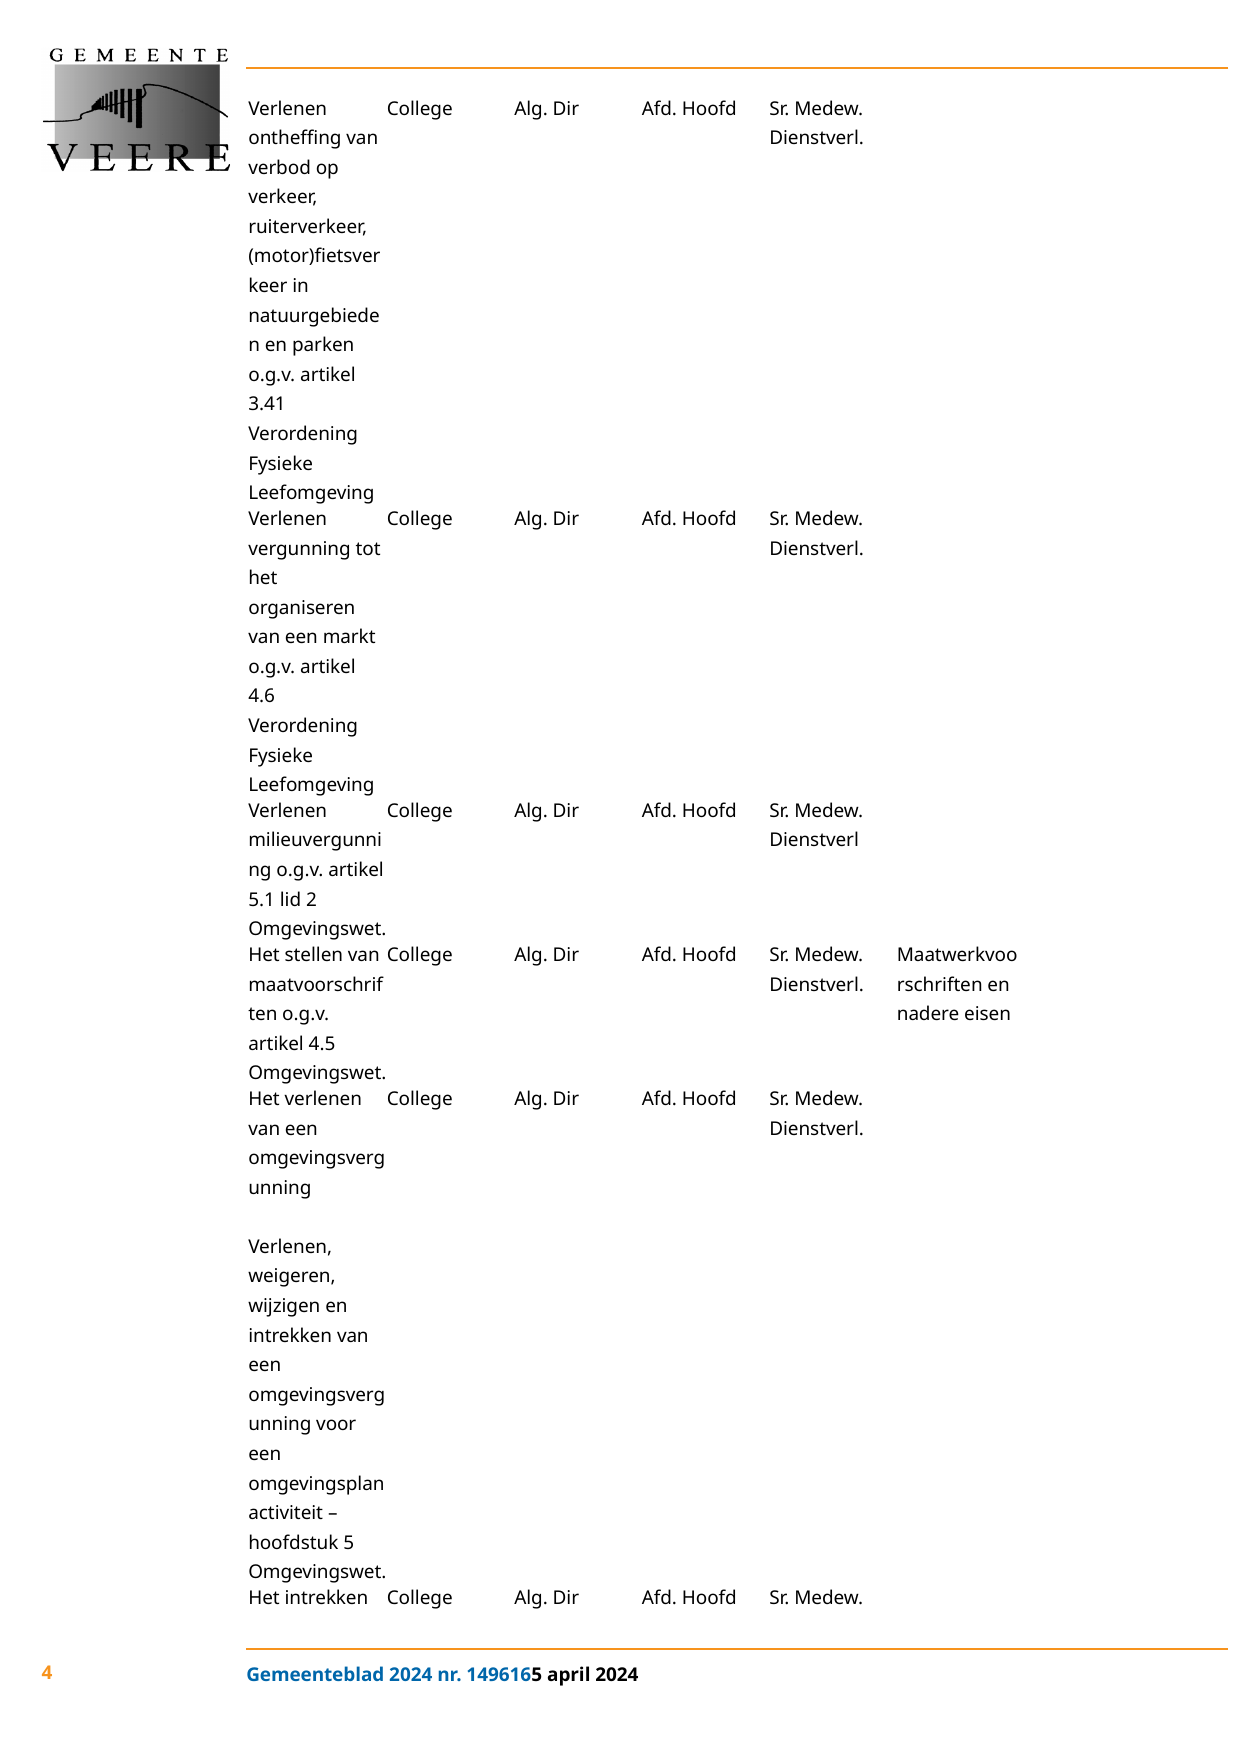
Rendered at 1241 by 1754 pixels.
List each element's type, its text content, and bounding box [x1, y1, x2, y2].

table_cell [1024, 941, 1152, 1085]
table_cell Alg. Dir [514, 797, 642, 941]
table_cell Alg. Dir [514, 95, 642, 505]
picture [41, 47, 231, 172]
table_cell [1024, 95, 1152, 505]
table_cell Afd. Hoofd [642, 95, 769, 505]
table_cell College [387, 1584, 514, 1610]
table_cell College [387, 505, 514, 797]
table_cell Sr. Medew. Dienstverl. [769, 95, 897, 505]
table_cell Verlenen vergunning tot het organiseren van een markt o.g.v. artikel 4.6 Verordening Fysieke Leefomgeving [248, 505, 387, 797]
table_cell College [387, 95, 514, 505]
table_cell Het verlenen van een omgevingsvergunning Verlenen, weigeren, wijzigen en intrekken van een omgevingsvergunning voor een omgevingsplanactiviteit – hoofdstuk 5 Omgevingswet. [248, 1085, 387, 1584]
table_cell Verlenen ontheffing van verbod op verkeer, ruiterverkeer, (motor)fietsverkeer in natuurgebieden en parken o.g.v. artikel 3.41 Verordening Fysieke Leefomgeving [248, 95, 387, 505]
table_cell Verlenen milieuvergunning o.g.v. artikel 5.1 lid 2 Omgevingswet. [248, 797, 387, 941]
table_cell [897, 797, 1024, 941]
table_cell [897, 1085, 1024, 1584]
table_cell College [387, 1085, 514, 1584]
table_cell Afd. Hoofd [642, 941, 769, 1085]
table_cell Afd. Hoofd [642, 505, 769, 797]
table_cell [897, 1584, 1024, 1610]
table_cell Alg. Dir [514, 505, 642, 797]
table_cell Sr. Medew. Dienstverl. [769, 1085, 897, 1584]
table_cell Maatwerkvoorschriften en nadere eisen [897, 941, 1024, 1085]
table_cell Sr. Medew. Dienstverl [769, 797, 897, 941]
table_cell Sr. Medew. Dienstverl. [769, 941, 897, 1085]
table_cell Alg. Dir [514, 941, 642, 1085]
table_cell [1024, 1085, 1152, 1584]
table_cell [897, 505, 1024, 797]
table_cell Afd. Hoofd [642, 1085, 769, 1584]
table_cell Het intrekken [248, 1584, 387, 1610]
table_cell [1024, 505, 1152, 797]
table_cell Sr. Medew. [769, 1584, 897, 1610]
table_cell Alg. Dir [514, 1085, 642, 1584]
table_cell [1024, 1584, 1152, 1610]
table_cell Sr. Medew. Dienstverl. [769, 505, 897, 797]
table_cell [1024, 797, 1152, 941]
table_cell Alg. Dir [514, 1584, 642, 1610]
table_cell [897, 95, 1024, 505]
table_cell Afd. Hoofd [642, 1584, 769, 1610]
table_cell College [387, 941, 514, 1085]
table_cell College [387, 797, 514, 941]
table_cell Afd. Hoofd [642, 797, 769, 941]
table_cell Het stellen van maatvoorschriften o.g.v. artikel 4.5 Omgevingswet. [248, 941, 387, 1085]
